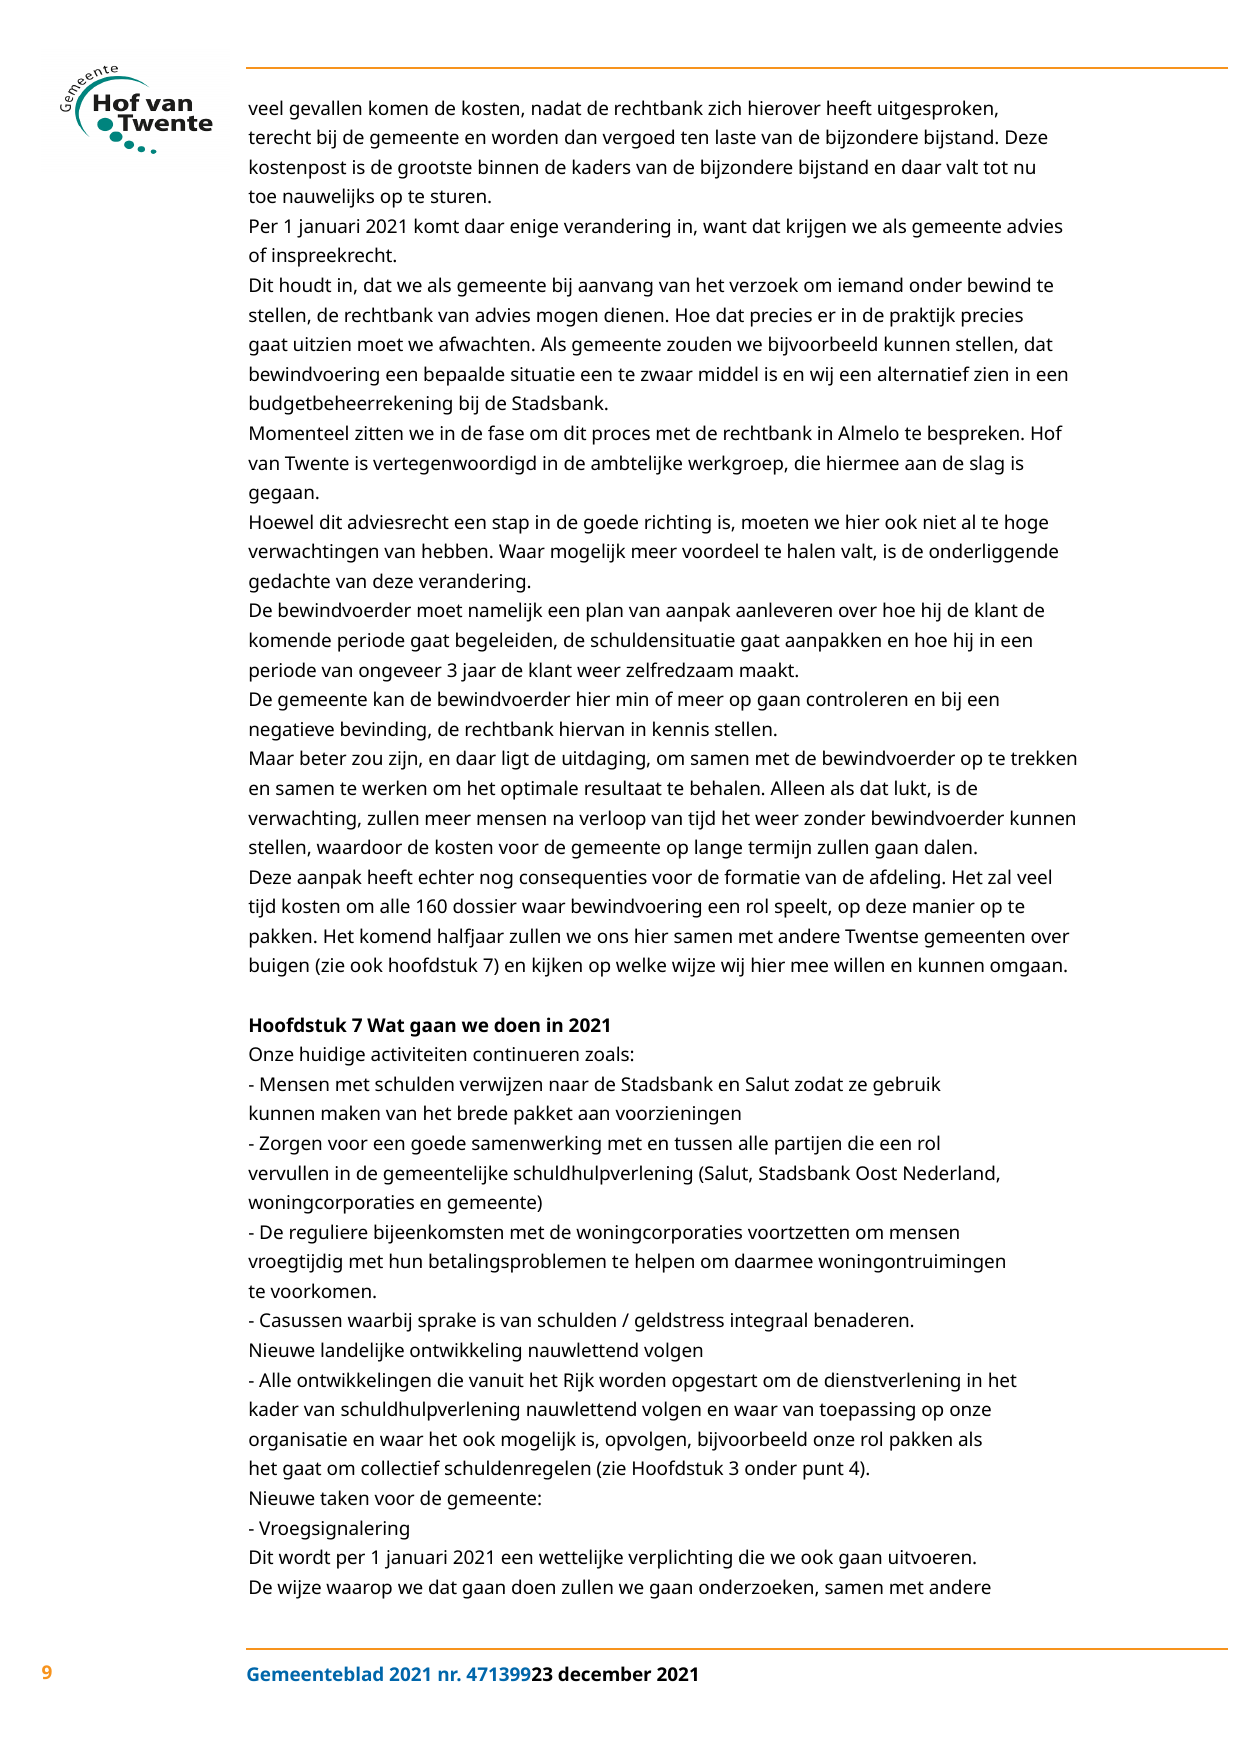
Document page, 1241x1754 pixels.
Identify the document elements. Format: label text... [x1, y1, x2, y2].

text organisatie en waar het ook mogelijk is, opvolgen, bijvoorbeeld onze rol pakken als [248, 1426, 1152, 1452]
text komende periode gaat begeleiden, de schuldensituatie gaat aanpakken en hoe hij in een [248, 627, 1152, 653]
text budgetbeheerrekening bij de Stadsbank. [248, 391, 1152, 416]
text - Zorgen voor een goede samenwerking met en tussen alle partijen die een rol [248, 1130, 1152, 1156]
text - De reguliere bijeenkomsten met de woningcorporaties voortzetten om mensen [248, 1219, 1152, 1245]
text negatieve bevinding, de rechtbank hiervan in kennis stellen. [248, 716, 1152, 742]
text stellen, de rechtbank van advies mogen dienen. Hoe dat precies er in de praktijk precies [248, 302, 1152, 328]
text Per 1 januari 2021 komt daar enige verandering in, want dat krijgen we als gemeente advies [248, 213, 1152, 239]
text Nieuwe landelijke ontwikkeling nauwlettend volgen [248, 1337, 1152, 1363]
text gedachte van deze verandering. [248, 568, 1152, 594]
text Hoofdstuk 7 Wat gaan we doen in 2021 [248, 1012, 1152, 1038]
text verwachting, zullen meer mensen na verloop van tijd het weer zonder bewindvoerder kunnen [248, 805, 1152, 831]
text Deze aanpak heeft echter nog consequenties voor de formatie van de afdeling. Het zal veel [248, 864, 1152, 890]
text en samen te werken om het optimale resultaat te behalen. Alleen als dat lukt, is de [248, 775, 1152, 801]
text - Mensen met schulden verwijzen naar de Stadsbank en Salut zodat ze gebruik [248, 1071, 1152, 1097]
text bewindvoering een bepaalde situatie een te zwaar middel is en wij een alternatief zien in een [248, 361, 1152, 387]
text woningcorporaties en gemeente) [248, 1189, 1152, 1215]
text kader van schuldhulpverlening nauwlettend volgen en waar van toepassing op onze [248, 1396, 1152, 1422]
text De gemeente kan de bewindvoerder hier min of meer op gaan controleren en bij een [248, 686, 1152, 712]
text terecht bij de gemeente en worden dan vergoed ten laste van de bijzondere bijstand. Deze [248, 124, 1152, 150]
text tijd kosten om alle 160 dossier waar bewindvoering een rol speelt, op deze manier op te [248, 893, 1152, 919]
text gegaan. [248, 479, 1152, 505]
text De bewindvoerder moet namelijk een plan van aanpak aanleveren over hoe hij de klant de [248, 598, 1152, 623]
text gaat uitzien moet we afwachten. Als gemeente zouden we bijvoorbeeld kunnen stellen, dat [248, 331, 1152, 357]
text Onze huidige activiteiten continueren zoals: [248, 1041, 1152, 1067]
text - Casussen waarbij sprake is van schulden / geldstress integraal benaderen. [248, 1308, 1152, 1333]
text vroegtijdig met hun betalingsproblemen te helpen om daarmee woningontruimingen [248, 1248, 1152, 1274]
text periode van ongeveer 3 jaar de klant weer zelfredzaam maakt. [248, 657, 1152, 683]
text of inspreekrecht. [248, 243, 1152, 268]
text kunnen maken van het brede pakket aan voorzieningen [248, 1101, 1152, 1126]
text verwachtingen van hebben. Waar mogelijk meer voordeel te halen valt, is de onderliggende [248, 538, 1152, 564]
text vervullen in de gemeentelijke schuldhulpverlening (Salut, Stadsbank Oost Nederland, [248, 1160, 1152, 1186]
text pakken. Het komend halfjaar zullen we ons hier samen met andere Twentse gemeenten over [248, 923, 1152, 949]
text het gaat om collectief schuldenregelen (zie Hoofdstuk 3 onder punt 4). [248, 1456, 1152, 1481]
text - Vroegsignalering [248, 1515, 1152, 1541]
text toe nauwelijks op te sturen. [248, 183, 1152, 209]
text Maar beter zou zijn, en daar ligt de uitdaging, om samen met de bewindvoerder op te trekken [248, 746, 1152, 771]
text Dit houdt in, dat we als gemeente bij aanvang van het verzoek om iemand onder bewind te [248, 272, 1152, 298]
text Hoewel dit adviesrecht een stap in de goede richting is, moeten we hier ook niet al te hoge [248, 509, 1152, 535]
picture [41, 47, 231, 172]
text - Alle ontwikkelingen die vanuit het Rijk worden opgestart om de dienstverlening in het [248, 1367, 1152, 1393]
text veel gevallen komen de kosten, nadat de rechtbank zich hierover heeft uitgesproken, [248, 95, 1152, 121]
text Dit wordt per 1 januari 2021 een wettelijke verplichting die we ook gaan uitvoeren. [248, 1544, 1152, 1570]
text Momenteel zitten we in de fase om dit proces met de rechtbank in Almelo te bespreken. Hof [248, 420, 1152, 446]
text te voorkomen. [248, 1278, 1152, 1304]
text De wijze waarop we dat gaan doen zullen we gaan onderzoeken, samen met andere [248, 1574, 1152, 1600]
text stellen, waardoor de kosten voor de gemeente op lange termijn zullen gaan dalen. [248, 834, 1152, 860]
text kostenpost is de grootste binnen de kaders van de bijzondere bijstand en daar valt tot nu [248, 154, 1152, 180]
text buigen (zie ook hoofdstuk 7) en kijken op welke wijze wij hier mee willen en kunnen omgaan. [248, 953, 1152, 978]
text Nieuwe taken voor de gemeente: [248, 1485, 1152, 1511]
text van Twente is vertegenwoordigd in de ambtelijke werkgroep, die hiermee aan de slag is [248, 450, 1152, 476]
